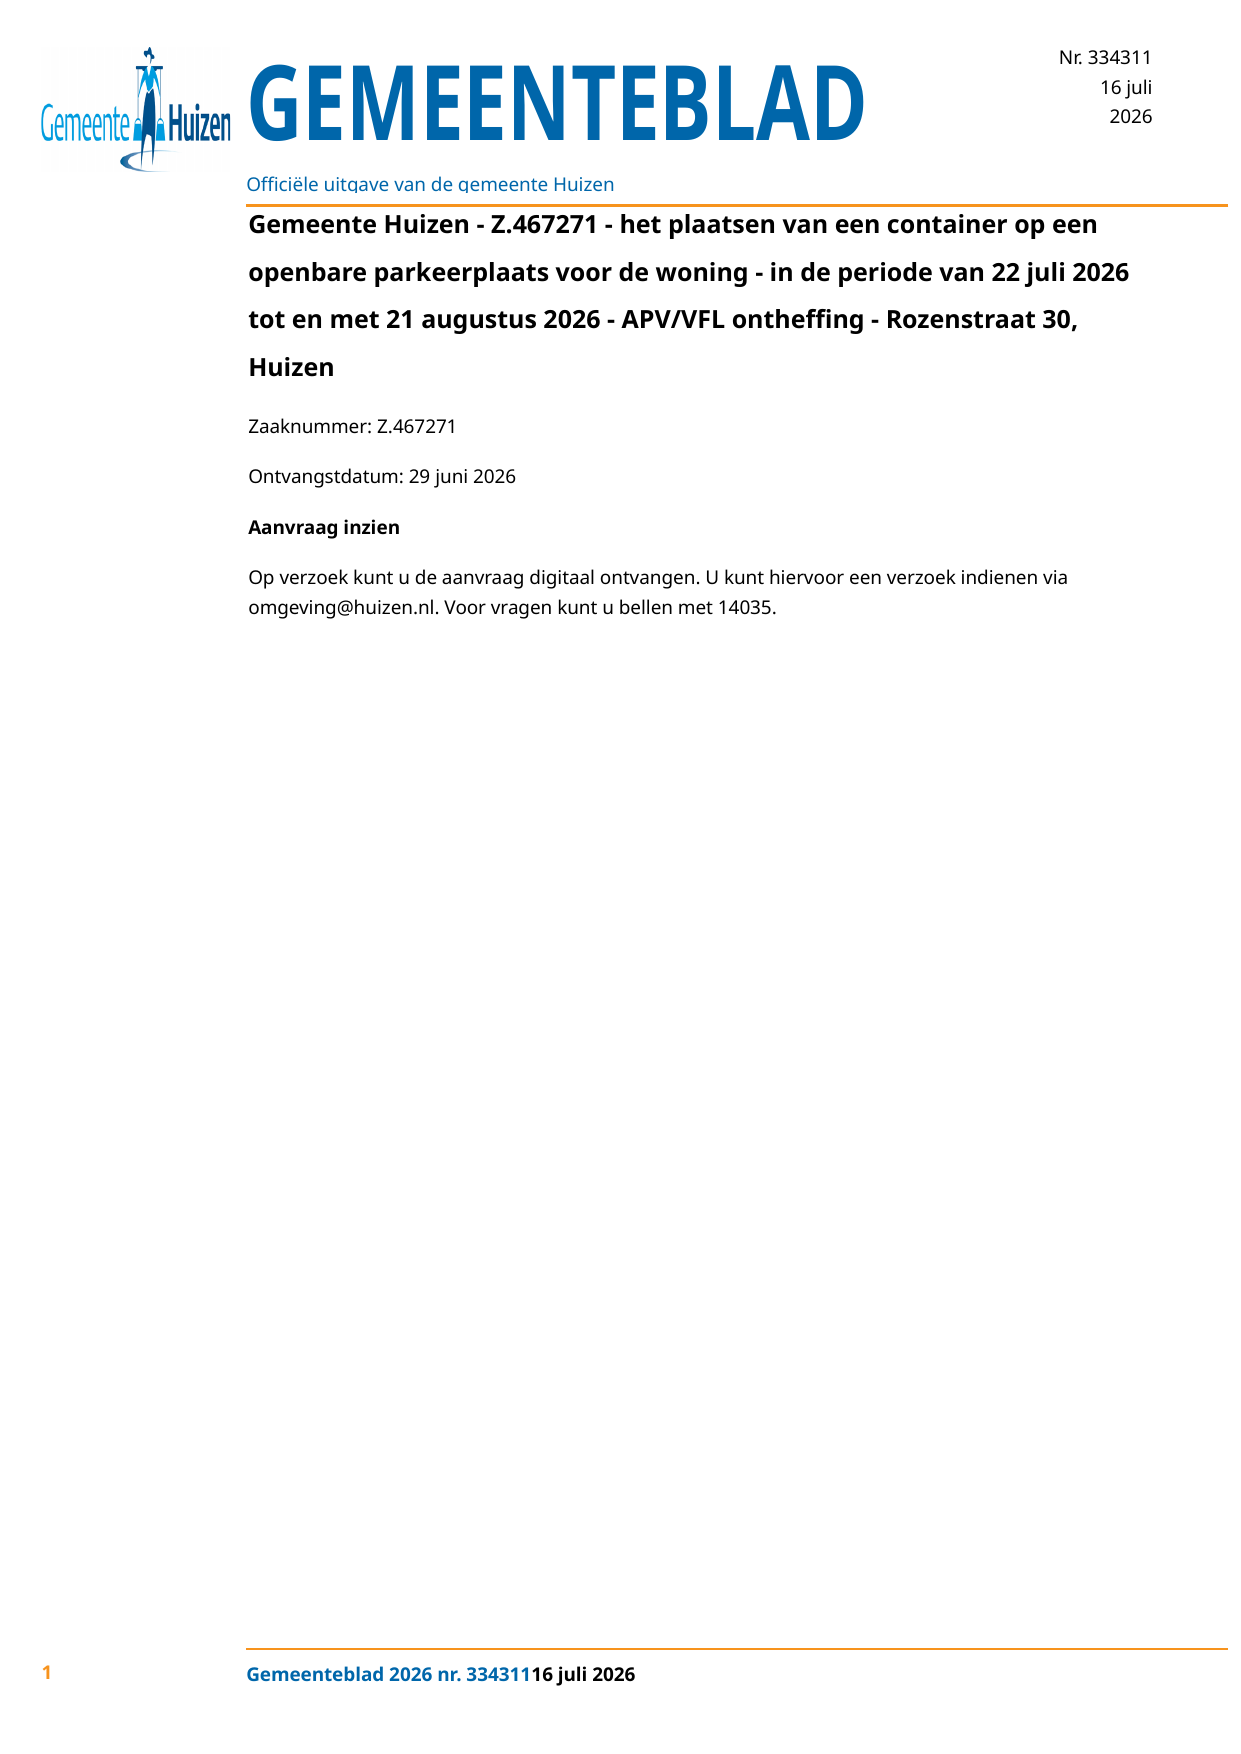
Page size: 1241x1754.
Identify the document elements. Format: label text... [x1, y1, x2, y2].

text Aanvraag inzien [248, 514, 1152, 540]
text Ontvangstdatum: 29 juni 2026 [248, 463, 1152, 489]
text Op verzoek kunt u de aanvraag digitaal ontvangen. U kunt hiervoor een verzoek indienen via omgeving@huizen.nl. Voor vragen kunt u bellen met 14035. [248, 564, 1152, 620]
picture [41, 47, 231, 172]
text Gemeente Huizen - Z.467271 - het plaatsen van een container op een openbare parkeerplaats voor de woning - in de periode van 22 juli 2026 tot en met 21 augustus 2026 - APV/VFL ontheffing - Rozenstraat 30, Huizen [248, 207, 1152, 384]
text Zaaknummer: Z.467271 [248, 413, 1152, 439]
